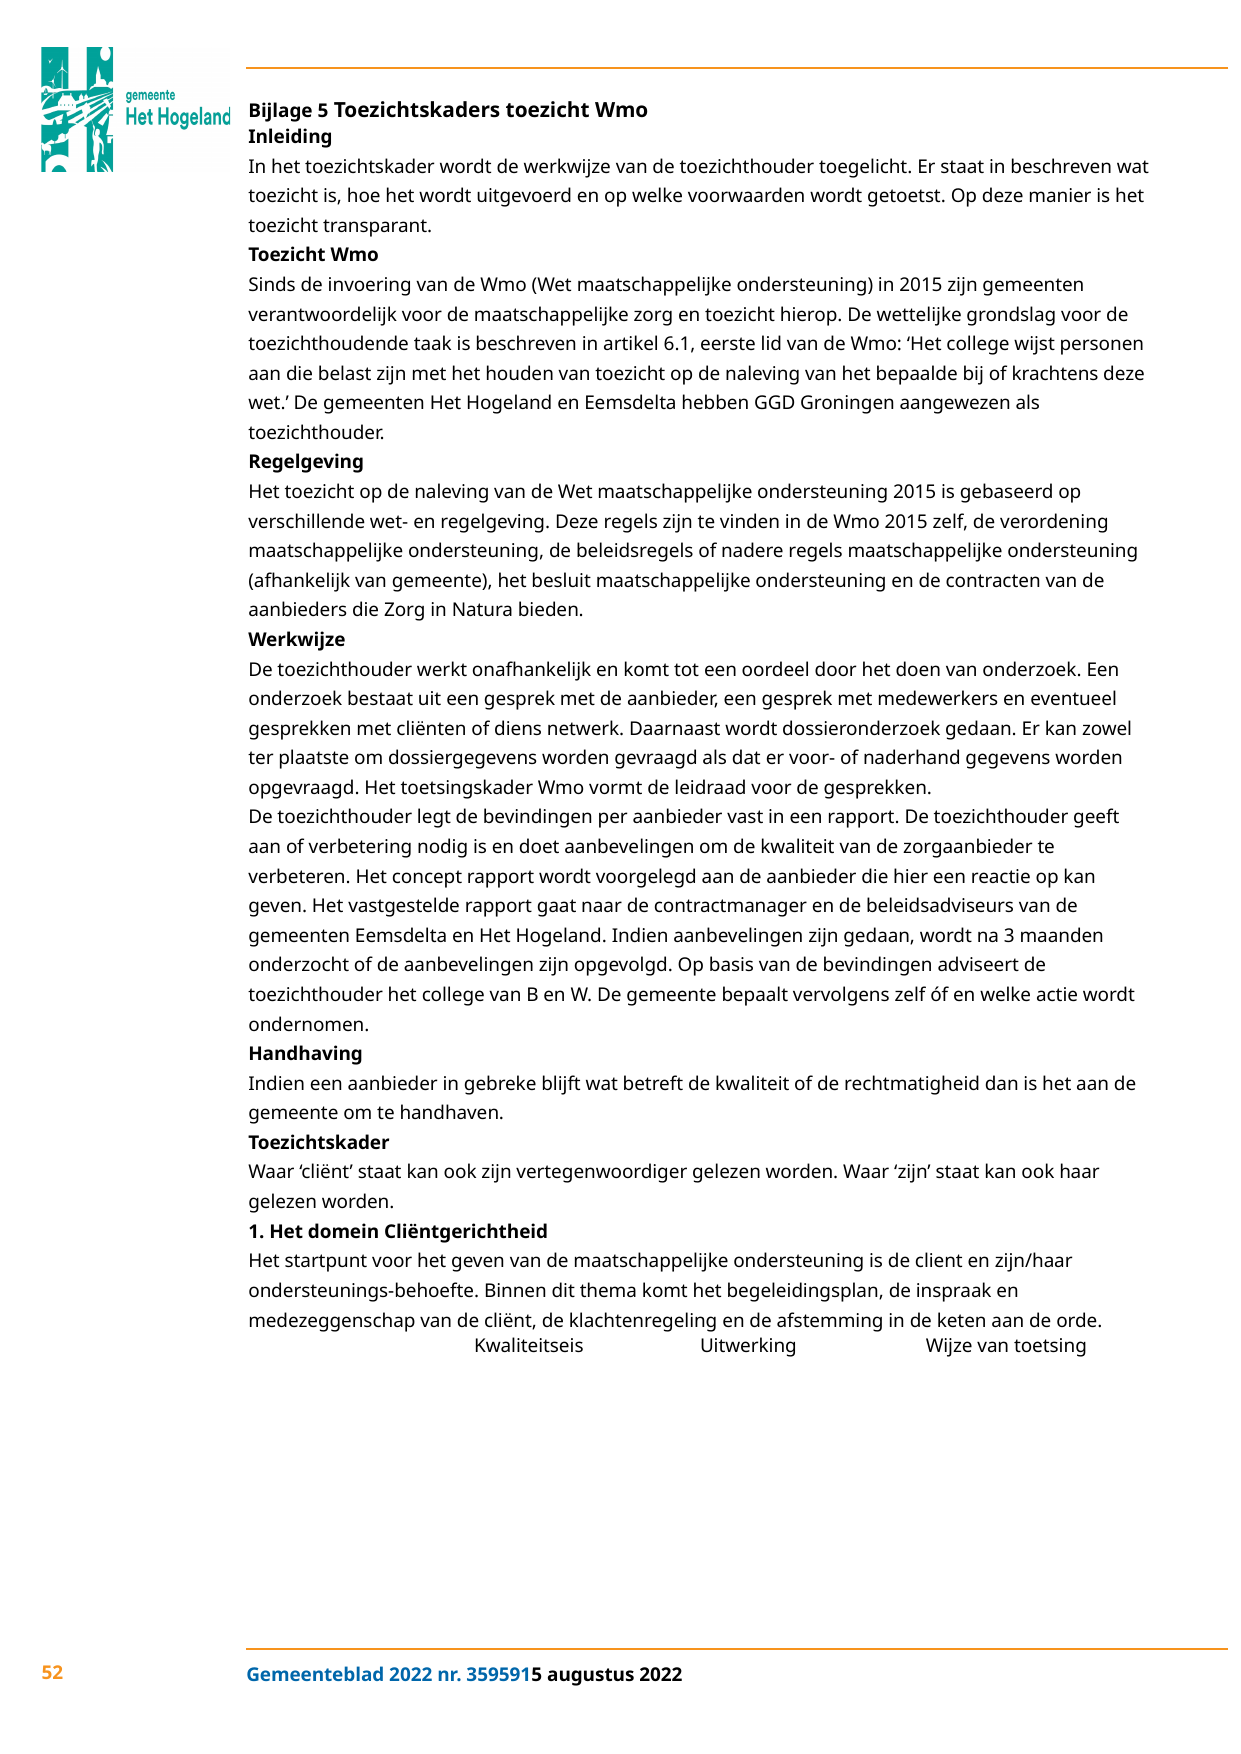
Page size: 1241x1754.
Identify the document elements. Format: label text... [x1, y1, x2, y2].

table_header 1. Het domein Cliëntgerichtheid Het startpunt voor het geven van de maatschappelijke ondersteuning is de client en zijn/haar ondersteunings-behoefte. Binnen dit thema komt het begeleidingsplan, de inspraak en medezeggenschap van de cliënt, de klachtenregeling en de afstemming in de keten aan de orde. [248, 1218, 1152, 1332]
table_cell Kwaliteitseis [474, 1333, 700, 1358]
text De toezichthouder werkt onafhankelijk en komt tot een oordeel door het doen van onderzoek. Een onderzoek bestaat uit een gesprek met de aanbieder, een gesprek met medewerkers en eventueel gesprekken met cliënten of diens netwerk. Daarnaast wordt dossieronderzoek gedaan. Er kan zowel ter plaatste om dossiergegevens worden gevraagd als dat er voor- of naderhand gegevens worden opgevraagd. Het toetsingskader Wmo vormt de leidraad voor de gesprekken. [248, 656, 1152, 800]
text Het toezicht op de naleving van de Wet maatschappelijke ondersteuning 2015 is gebaseerd op verschillende wet- en regelgeving. Deze regels zijn te vinden in de Wmo 2015 zelf, de verordening maatschappelijke ondersteuning, de beleidsregels of nadere regels maatschappelijke ondersteuning (afhankelijk van gemeente), het besluit maatschappelijke ondersteuning en de contracten van de aanbieders die Zorg in Natura bieden. [248, 478, 1152, 622]
text Bijlage 5 Toezichtskaders toezicht Wmo [248, 95, 1152, 123]
picture [41, 47, 231, 172]
text Handhaving [248, 1040, 1152, 1066]
table_cell Uitwerking [700, 1333, 926, 1358]
text Indien een aanbieder in gebreke blijft wat betreft de kwaliteit of de rechtmatigheid dan is het aan de gemeente om te handhaven. [248, 1070, 1152, 1125]
text In het toezichtskader wordt de werkwijze van de toezichthouder toegelicht. Er staat in beschreven wat toezicht is, hoe het wordt uitgevoerd en op welke voorwaarden wordt getoetst. Op deze manier is het toezicht transparant. [248, 153, 1152, 238]
text Inleiding [248, 123, 1152, 149]
text Werkwijze [248, 626, 1152, 652]
text Regelgeving [248, 449, 1152, 474]
table_cell Wijze van toetsing [926, 1333, 1152, 1358]
text Sinds de invoering van de Wmo (Wet maatschappelijke ondersteuning) in 2015 zijn gemeenten verantwoordelijk voor de maatschappelijke zorg en toezicht hierop. De wettelijke grondslag voor de toezichthoudende taak is beschreven in artikel 6.1, eerste lid van de Wmo: ‘Het college wijst personen aan die belast zijn met het houden van toezicht op de naleving van het bepaalde bij of krachtens deze wet.’ De gemeenten Het Hogeland en Eemsdelta hebben GGD Groningen aangewezen als toezichthouder. [248, 271, 1152, 445]
table_cell [248, 1333, 474, 1358]
text Toezichtskader [248, 1129, 1152, 1155]
text Toezicht Wmo [248, 242, 1152, 267]
text Waar ‘cliënt’ staat kan ook zijn vertegenwoordiger gelezen worden. Waar ‘zijn’ staat kan ook haar gelezen worden. [248, 1159, 1152, 1214]
text De toezichthouder legt de bevindingen per aanbieder vast in een rapport. De toezichthouder geeft aan of verbetering nodig is en doet aanbevelingen om de kwaliteit van de zorgaanbieder te verbeteren. Het concept rapport wordt voorgelegd aan de aanbieder die hier een reactie op kan geven. Het vastgestelde rapport gaat naar de contractmanager en de beleidsadviseurs van de gemeenten Eemsdelta en Het Hogeland. Indien aanbevelingen zijn gedaan, wordt na 3 maanden onderzocht of de aanbevelingen zijn opgevolgd. Op basis van de bevindingen adviseert de toezichthouder het college van B en W. De gemeente bepaalt vervolgens zelf óf en welke actie wordt ondernomen. [248, 804, 1152, 1037]
